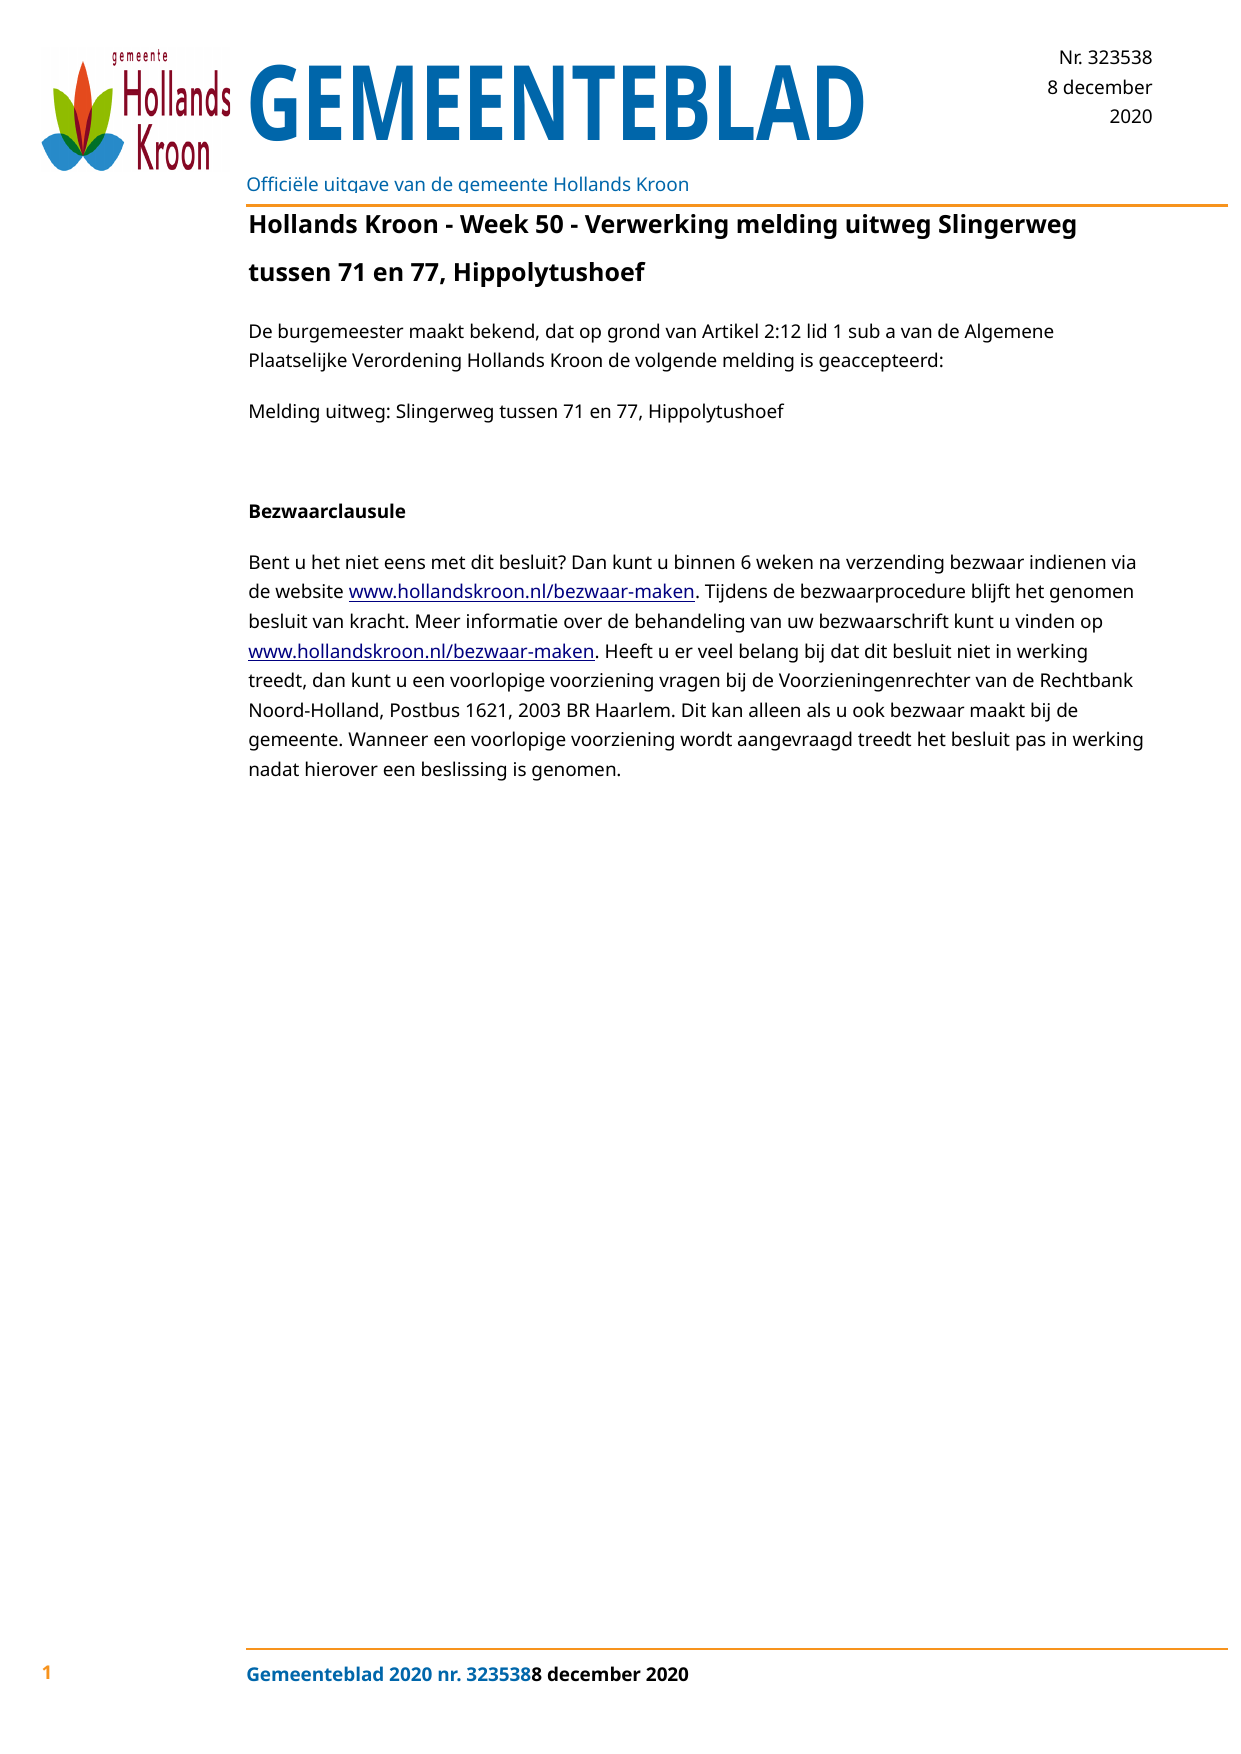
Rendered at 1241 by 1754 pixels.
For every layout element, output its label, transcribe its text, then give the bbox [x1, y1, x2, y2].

text Bent u het niet eens met dit besluit? Dan kunt u binnen 6 weken na verzending bezwaar indienen via de website www.hollandskroon.nl/bezwaar-maken. Tijdens de bezwaarprocedure blijft het genomen besluit van kracht. Meer informatie over de behandeling van uw bezwaarschrift kunt u vinden op www.hollandskroon.nl/bezwaar-maken. Heeft u er veel belang bij dat dit besluit niet in werking treedt, dan kunt u een voorlopige voorziening vragen bij de Voorzieningenrechter van de Rechtbank Noord-Holland, Postbus 1621, 2003 BR Haarlem. Dit kan alleen als u ook bezwaar maakt bij de gemeente. Wanneer een voorlopige voorziening wordt aangevraagd treedt het besluit pas in werking nadat hierover een beslissing is genomen. [248, 549, 1152, 782]
text Bezwaarclausule [248, 499, 1152, 524]
picture [41, 47, 231, 172]
text De burgemeester maakt bekend, dat op grond van Artikel 2:12 lid 1 sub a van de Algemene Plaatselijke Verordening Hollands Kroon de volgende melding is geaccepteerd: [248, 318, 1152, 373]
text Hollands Kroon - Week 50 - Verwerking melding uitweg Slingerweg tussen 71 en 77, Hippolytushoef [248, 207, 1152, 288]
text Melding uitweg: Slingerweg tussen 71 en 77, Hippolytushoef [248, 398, 1152, 424]
